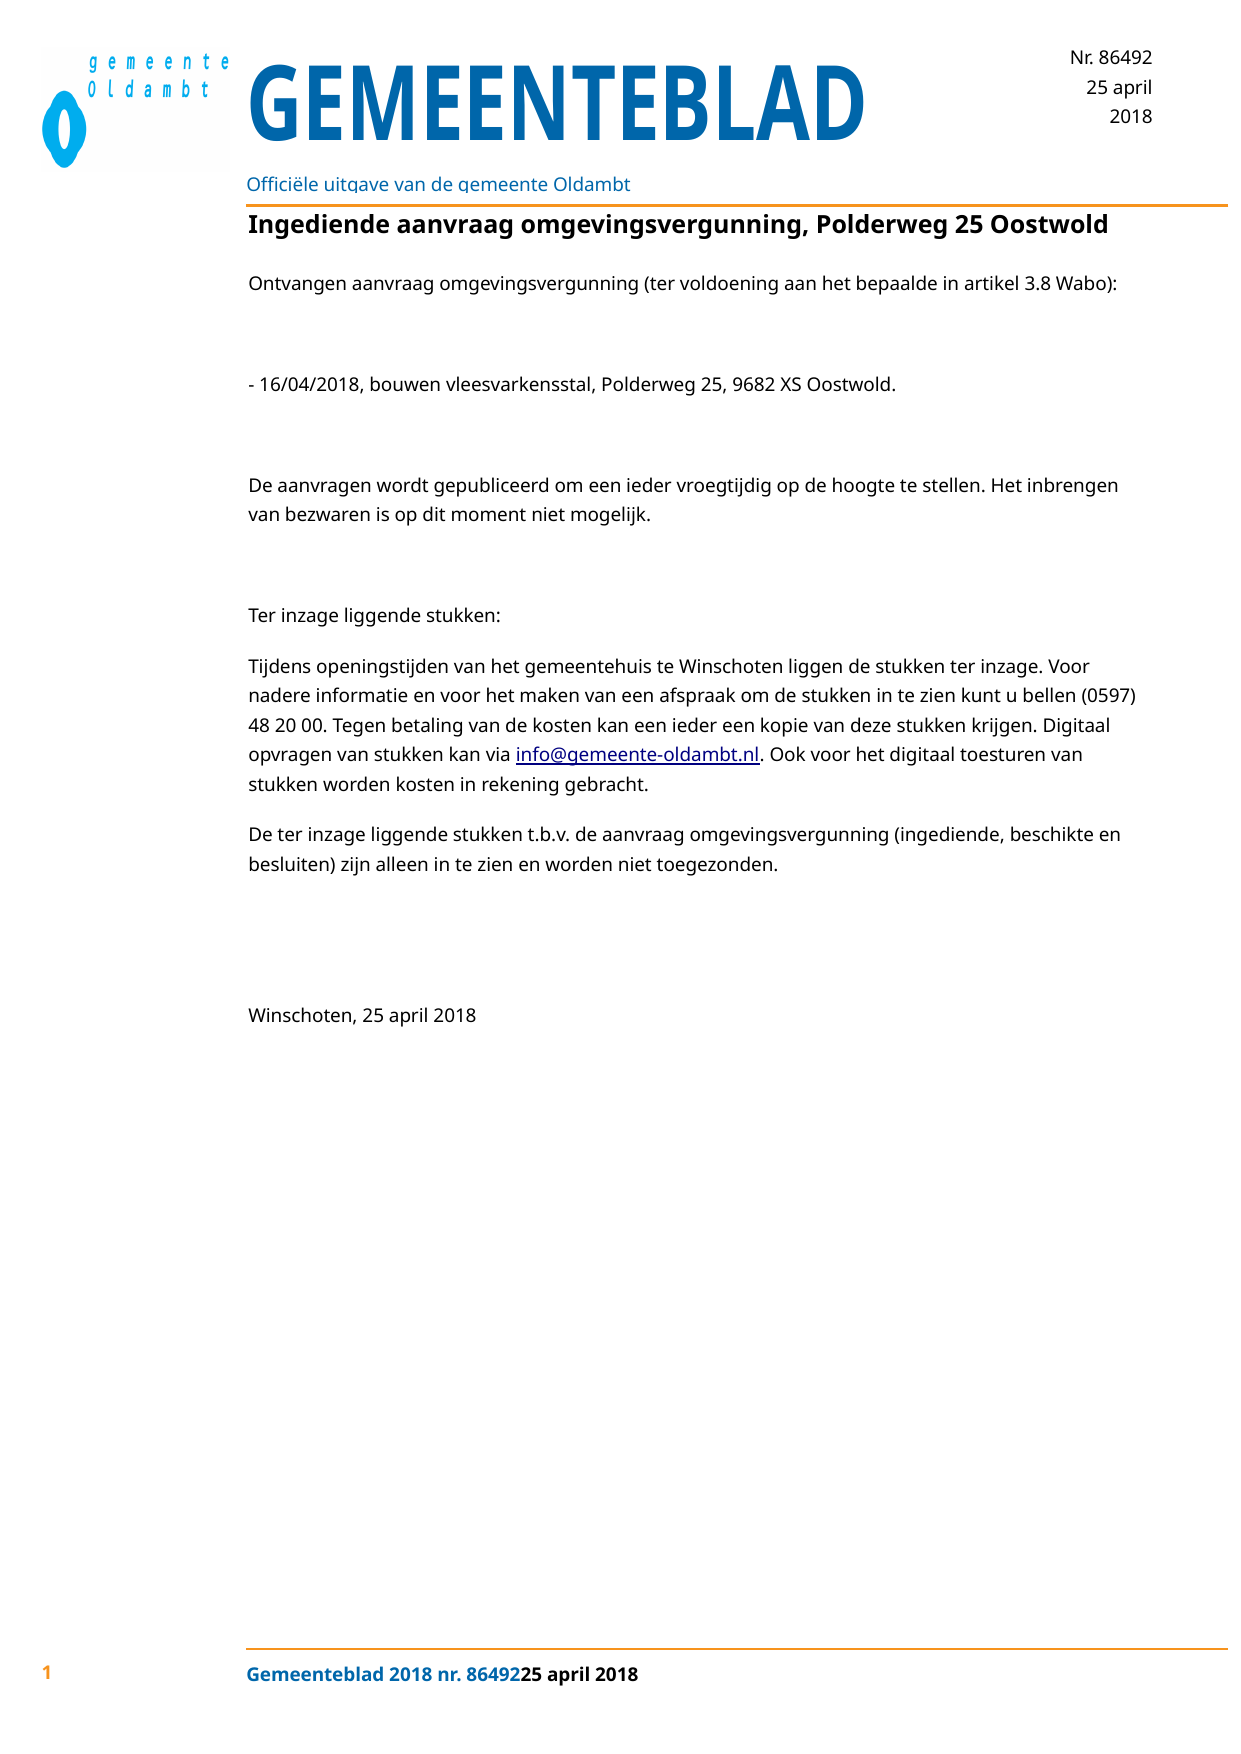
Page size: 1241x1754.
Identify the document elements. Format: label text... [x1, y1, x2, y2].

text Tijdens openingstijden van het gemeentehuis te Winschoten liggen de stukken ter inzage. Voor nadere informatie en voor het maken van een afspraak om de stukken in te zien kunt u bellen (0597) 48 20 00. Tegen betaling van de kosten kan een ieder een kopie van deze stukken krijgen. Digitaal opvragen van stukken kan via info@gemeente-oldambt.nl. Ook voor het digitaal toesturen van stukken worden kosten in rekening gebracht. [248, 653, 1152, 797]
text - 16/04/2018, bouwen vleesvarkensstal, Polderweg 25, 9682 XS Oostwold. [248, 371, 1152, 397]
text Ontvangen aanvraag omgevingsvergunning (ter voldoening aan het bepaalde in artikel 3.8 Wabo): [248, 270, 1152, 296]
text Ingediende aanvraag omgevingsvergunning, Polderweg 25 Oostwold [248, 207, 1152, 241]
text De aanvragen wordt gepubliceerd om een ieder vroegtijdig op de hoogte te stellen. Het inbrengen van bezwaren is op dit moment niet mogelijk. [248, 472, 1152, 527]
text De ter inzage liggende stukken t.b.v. de aanvraag omgevingsvergunning (ingediende, beschikte en besluiten) zijn alleen in te zien en worden niet toegezonden. [248, 822, 1152, 877]
text Winschoten, 25 april 2018 [248, 1002, 1152, 1028]
picture [41, 47, 231, 172]
text Ter inzage liggende stukken: [248, 602, 1152, 628]
